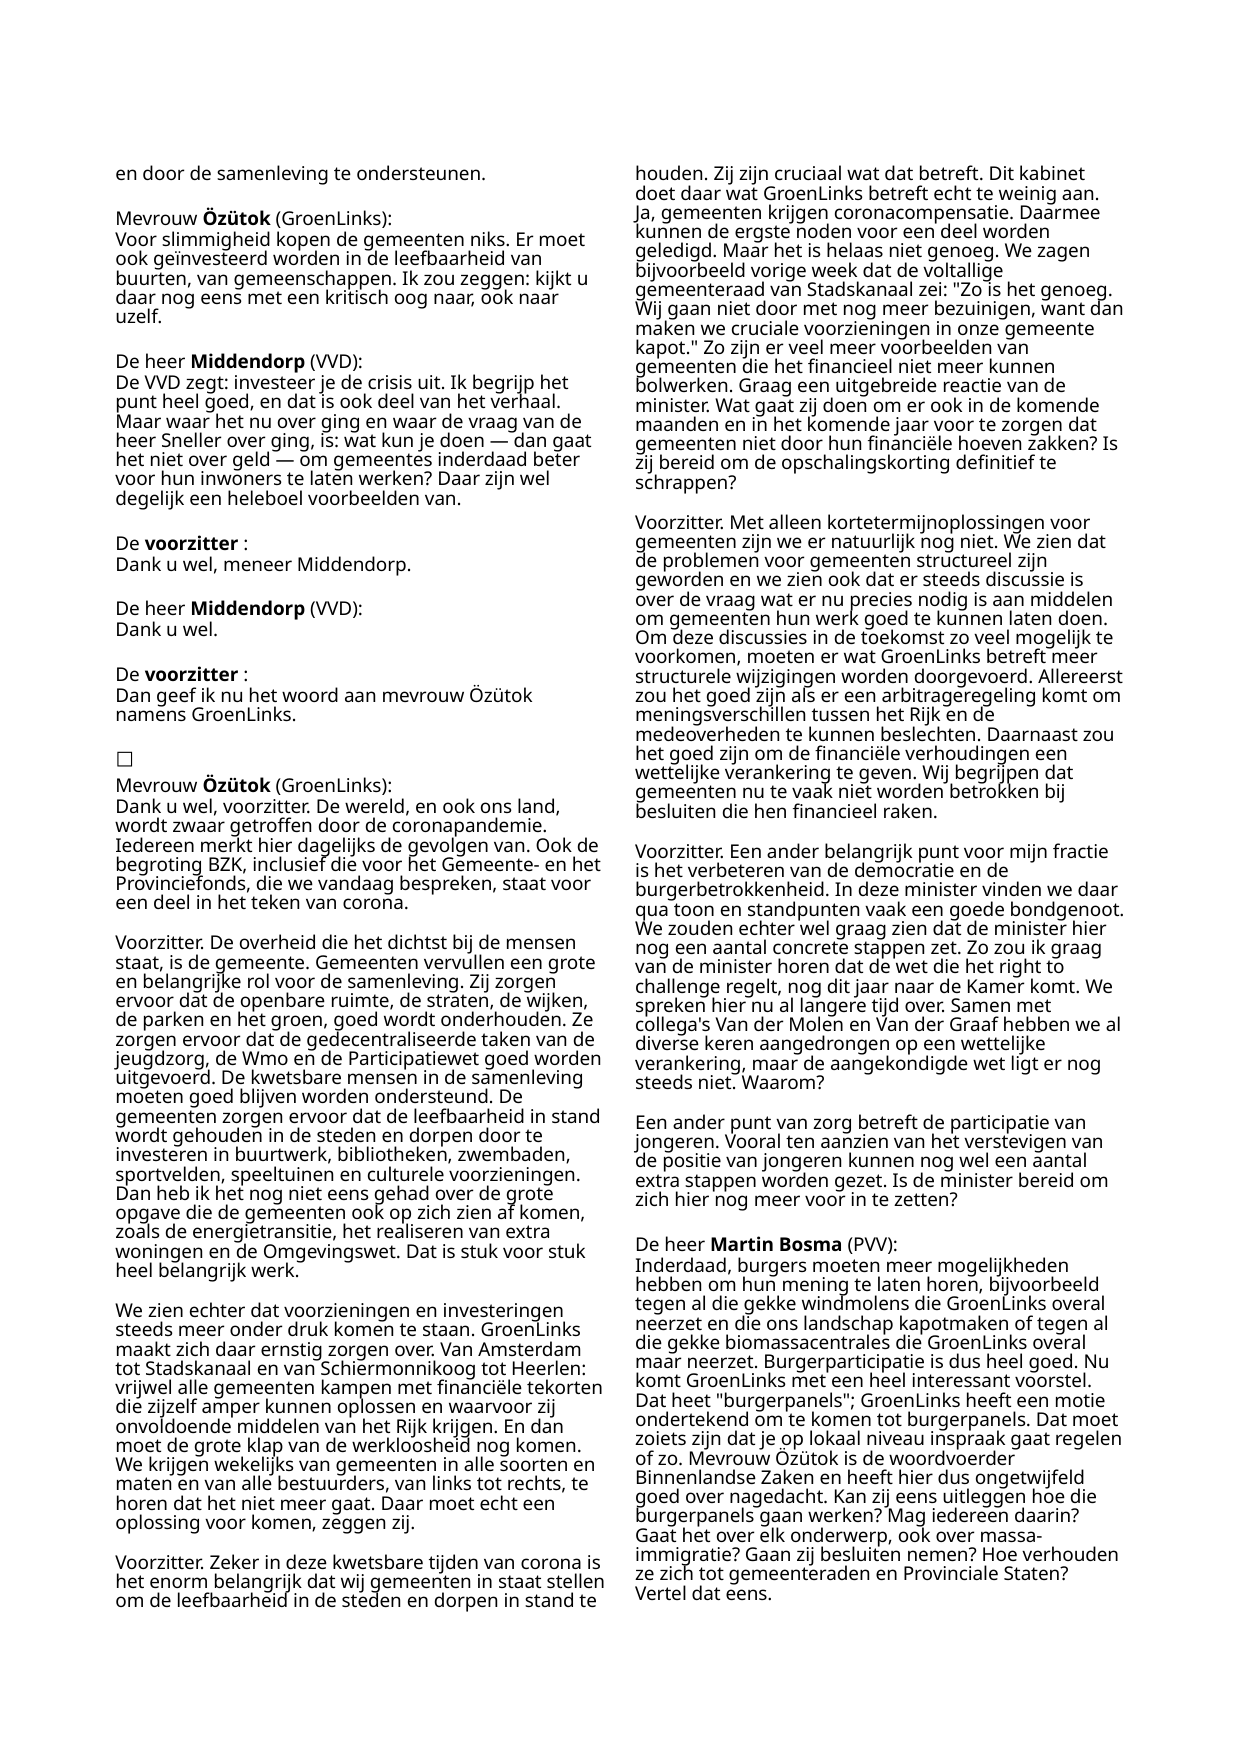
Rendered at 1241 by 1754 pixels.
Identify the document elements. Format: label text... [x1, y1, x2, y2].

text Voorzitter. Zeker in deze kwetsbare tijden van corona is het enorm belangrijk dat wij gemeenten in staat stellen om de leefbaarheid in de steden en dorpen in stand te [115, 1554, 605, 1612]
text De VVD zegt: investeer je de crisis uit. Ik begrijp het punt heel goed, en dat is ook deel van het verhaal. Maar waar het nu over ging en waar de vraag van de heer Sneller over ging, is: wat kun je doen — dan gaat het niet over geld — om gemeentes inderdaad beter voor hun inwoners te laten werken? Daar zijn wel degelijk een heleboel voorbeelden van. [115, 374, 605, 509]
text ⬜ [115, 747, 605, 772]
text De heer Middendorp (VVD): [115, 348, 605, 374]
text Dank u wel, meneer Middendorp. [115, 556, 605, 575]
text Voorzitter. Met alleen kortetermijnoplossingen voor gemeenten zijn we er natuurlijk nog niet. We zien dat de problemen voor gemeenten structureel zijn geworden en we zien ook dat er steeds discussie is over de vraag wat er nu precies nodig is aan middelen om gemeenten hun werk goed te kunnen laten doen. Om deze discussies in de toekomst zo veel mogelijk te voorkomen, moeten er wat GroenLinks betreft meer structurele wijzigingen worden doorgevoerd. Allereerst zou het goed zijn als er een arbitrageregeling komt om meningsverschillen tussen het Rijk en de medeoverheden te kunnen beslechten. Daarnaast zou het goed zijn om de financiële verhoudingen een wettelijke verankering te geven. Wij begrijpen dat gemeenten nu te vaak niet worden betrokken bij besluiten die hen financieel raken. [635, 514, 1125, 822]
text De heer Martin Bosma (PVV): [635, 1231, 1125, 1257]
text Voor slimmigheid kopen de gemeenten niks. Er moet ook geïnvesteerd worden in de leefbaarheid van buurten, van gemeenschappen. Ik zou zeggen: kijkt u daar nog eens met een kritisch oog naar, ook naar uzelf. [115, 231, 605, 327]
text Mevrouw Özütok (GroenLinks): [115, 772, 605, 798]
text Voorzitter. Een ander belangrijk punt voor mijn fractie is het verbeteren van de democratie en de burgerbetrokkenheid. In deze minister vinden we daar qua toon en standpunten vaak een goede bondgenoot. We zouden echter wel graag zien dat de minister hier nog een aantal concrete stappen zet. Zo zou ik graag van de minister horen dat de wet die het right to challenge regelt, nog dit jaar naar de Kamer komt. We spreken hier nu al langere tijd over. Samen met collega's Van der Molen en Van der Graaf hebben we al diverse keren aangedrongen op een wettelijke verankering, maar de aangekondigde wet ligt er nog steeds niet. Waarom? [635, 843, 1125, 1093]
text Dan geef ik nu het woord aan mevrouw Özütok namens GroenLinks. [115, 687, 605, 726]
text De voorzitter : [115, 530, 605, 556]
text Een ander punt van zorg betreft de participatie van jongeren. Vooral ten aanzien van het verstevigen van de positie van jongeren kunnen nog wel een aantal extra stappen worden gezet. Is de minister bereid om zich hier nog meer voor in te zetten? [635, 1114, 1125, 1210]
text Dank u wel, voorzitter. De wereld, en ook ons land, wordt zwaar getroffen door de coronapandemie. Iedereen merkt hier dagelijks de gevolgen van. Ook de begroting BZK, inclusief die voor het Gemeente- en het Provinciefonds, die we vandaag bespreken, staat voor een deel in het teken van corona. [115, 798, 605, 914]
text houden. Zij zijn cruciaal wat dat betreft. Dit kabinet doet daar wat GroenLinks betreft echt te weinig aan. Ja, gemeenten krijgen coronacompensatie. Daarmee kunnen de ergste noden voor een deel worden geledigd. Maar het is helaas niet genoeg. We zagen bijvoorbeeld vorige week dat de voltallige gemeenteraad van Stadskanaal zei: "Zo is het genoeg. Wij gaan niet door met nog meer bezuinigen, want dan maken we cruciale voorzieningen in onze gemeente kapot." Zo zijn er veel meer voorbeelden van gemeenten die het financieel niet meer kunnen bolwerken. Graag een uitgebreide reactie van de minister. Wat gaat zij doen om er ook in de komende maanden en in het komende jaar voor te zorgen dat gemeenten niet door hun financiële hoeven zakken? Is zij bereid om de opschalingskorting definitief te schrappen? [635, 165, 1125, 493]
text Dank u wel. [115, 621, 605, 641]
text De heer Middendorp (VVD): [115, 596, 605, 621]
text We zien echter dat voorzieningen en investeringen steeds meer onder druk komen te staan. GroenLinks maakt zich daar ernstig zorgen over. Van Amsterdam tot Stadskanaal en van Schiermonnikoog tot Heerlen: vrijwel alle gemeenten kampen met financiële tekorten die zijzelf amper kunnen oplossen en waarvoor zij onvoldoende middelen van het Rijk krijgen. En dan moet de grote klap van de werkloosheid nog komen. We krijgen wekelijks van gemeenten in alle soorten en maten en van alle bestuurders, van links tot rechts, te horen dat het niet meer gaat. Daar moet echt een oplossing voor komen, zeggen zij. [115, 1302, 605, 1533]
text Inderdaad, burgers moeten meer mogelijkheden hebben om hun mening te laten horen, bijvoorbeeld tegen al die gekke windmolens die GroenLinks overal neerzet en die ons landschap kapotmaken of tegen al die gekke biomassacentrales die GroenLinks overal maar neerzet. Burgerparticipatie is dus heel goed. Nu komt GroenLinks met een heel interessant voorstel. Dat heet "burgerpanels"; GroenLinks heeft een motie ondertekend om te komen tot burgerpanels. Dat moet zoiets zijn dat je op lokaal niveau inspraak gaat regelen of zo. Mevrouw Özütok is de woordvoerder Binnenlandse Zaken en heeft hier dus ongetwijfeld goed over nagedacht. Kan zij eens uitleggen hoe die burgerpanels gaan werken? Mag iedereen daarin? Gaat het over elk onderwerp, ook over massa-immigratie? Gaan zij besluiten nemen? Hoe verhouden ze zich tot gemeenteraden en Provinciale Staten? Vertel dat eens. [635, 1257, 1125, 1604]
text Voorzitter. De overheid die het dichtst bij de mensen staat, is de gemeente. Gemeenten vervullen een grote en belangrijke rol voor de samenleving. Zij zorgen ervoor dat de openbare ruimte, de straten, de wijken, de parken en het groen, goed wordt onderhouden. Ze zorgen ervoor dat de gedecentraliseerde taken van de jeugdzorg, de Wmo en de Participatiewet goed worden uitgevoerd. De kwetsbare mensen in de samenleving moeten goed blijven worden ondersteund. De gemeenten zorgen ervoor dat de leefbaarheid in stand wordt gehouden in de steden en dorpen door te investeren in buurtwerk, bibliotheken, zwembaden, sportvelden, speeltuinen en culturele voorzieningen. Dan heb ik het nog niet eens gehad over de grote opgave die de gemeenten ook op zich zien af komen, zoals de energietransitie, het realiseren van extra woningen en de Omgevingswet. Dat is stuk voor stuk heel belangrijk werk. [115, 934, 605, 1281]
text en door de samenleving te ondersteunen. [115, 165, 605, 184]
text Mevrouw Özütok (GroenLinks): [115, 205, 605, 231]
text De voorzitter : [115, 661, 605, 687]
